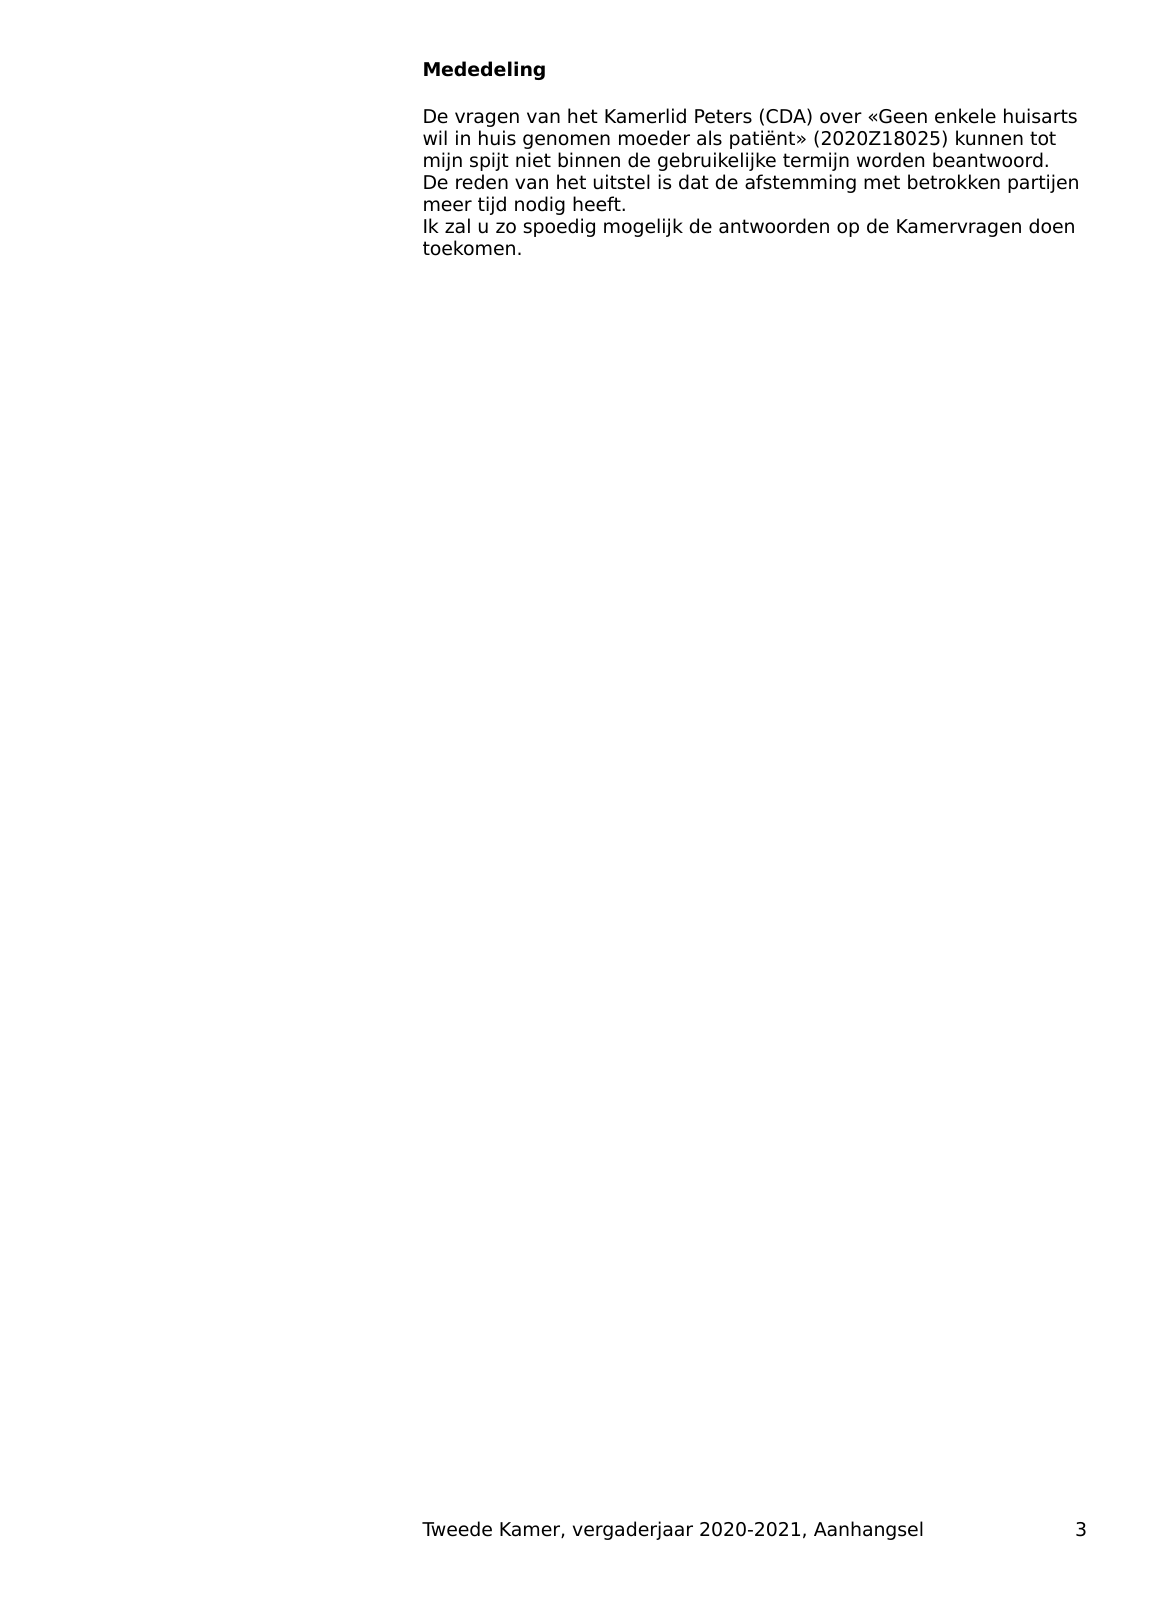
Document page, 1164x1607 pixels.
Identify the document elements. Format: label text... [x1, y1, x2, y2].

text De reden van het uitstel is dat de afstemming met betrokken partijen meer tijd nodig heeft. [422, 172, 1087, 216]
text De vragen van het Kamerlid Peters (CDA) over «Geen enkele huisarts wil in huis genomen moeder als patiënt» (2020Z18025) kunnen tot mijn spijt niet binnen de gebruikelijke termijn worden beantwoord. [422, 106, 1087, 172]
text Ik zal u zo spoedig mogelijk de antwoorden op de Kamervragen doen toekomen. [422, 216, 1087, 260]
subtitle Mededeling [422, 59, 1087, 81]
